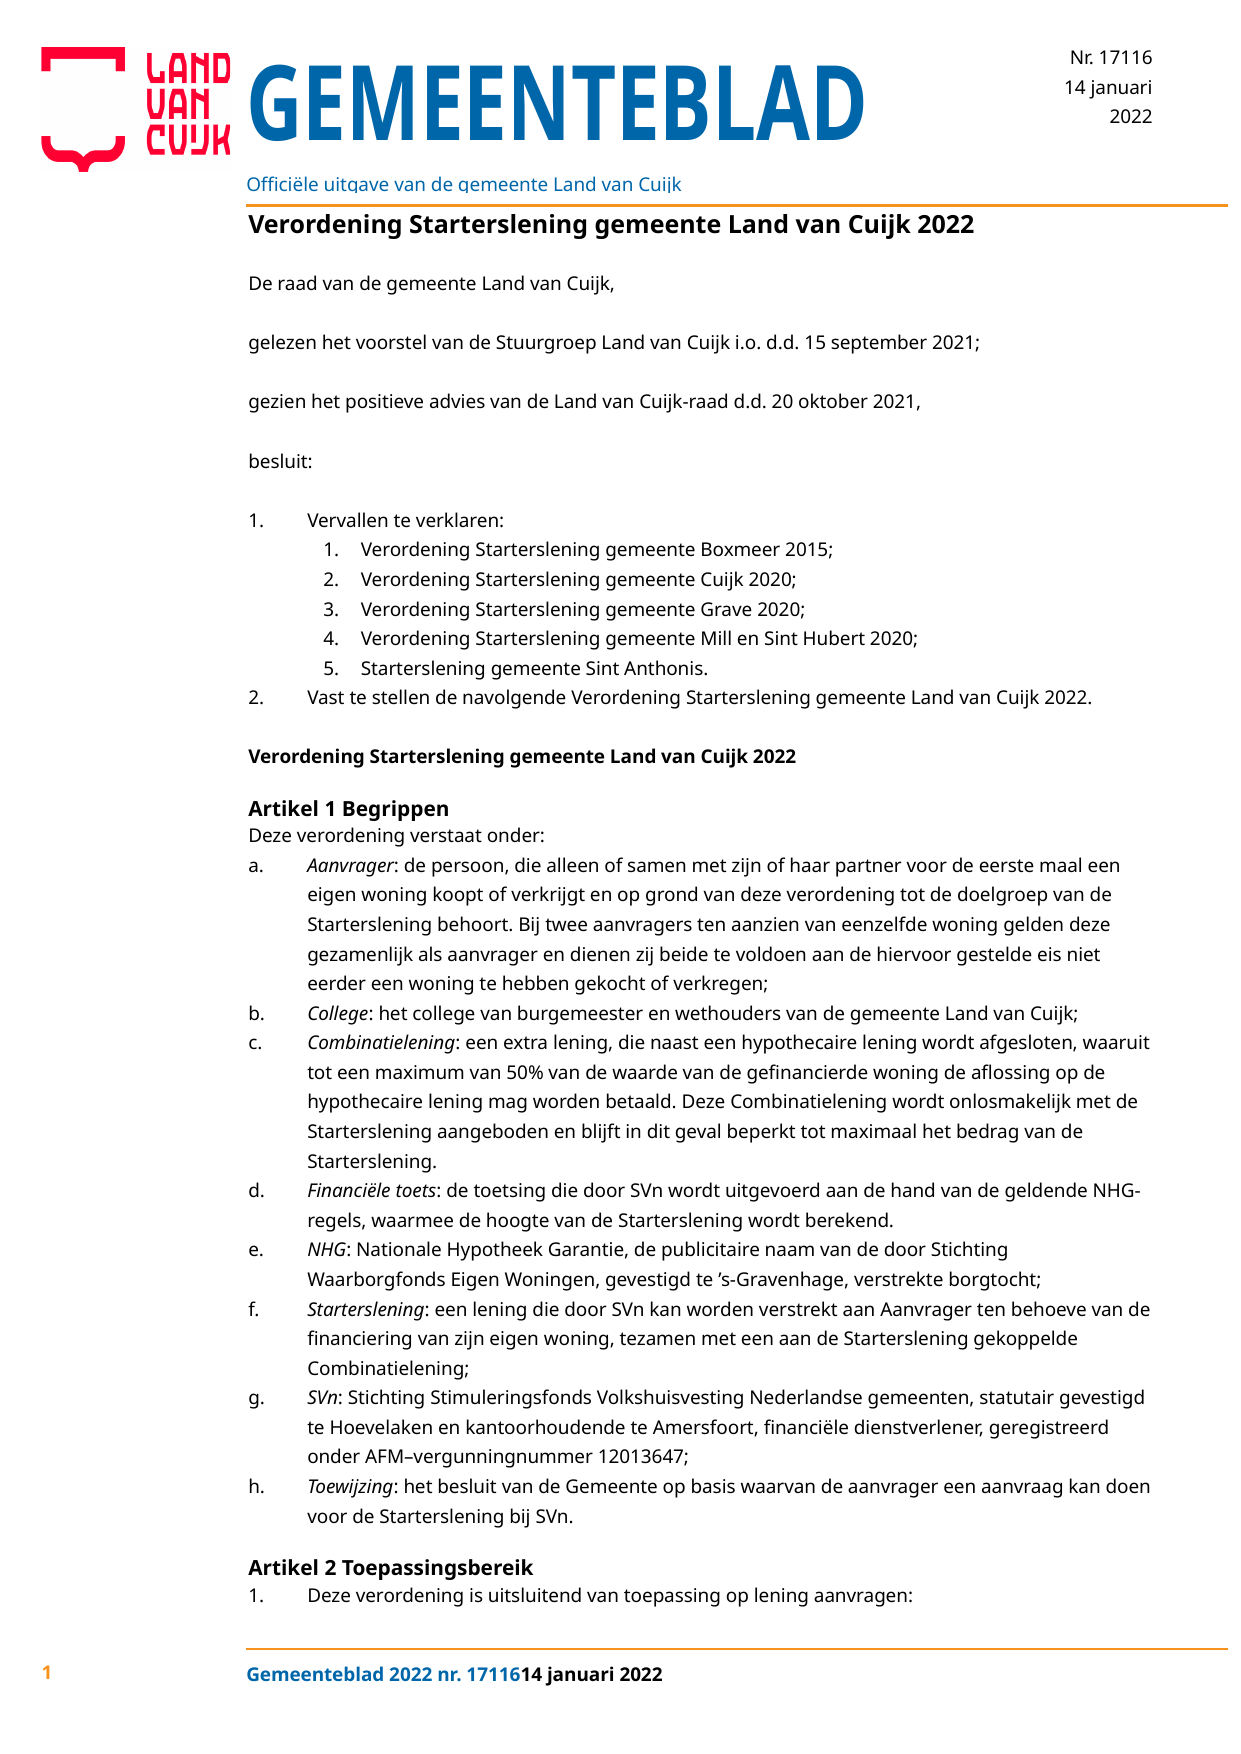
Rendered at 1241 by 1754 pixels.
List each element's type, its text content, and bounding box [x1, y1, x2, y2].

list Toewijzing: het besluit van de Gemeente op basis waarvan de aanvrager een aanvraag kan doen voor de Starterslening bij SVn. [248, 1473, 1152, 1529]
text Deze verordening verstaat onder: [248, 822, 1152, 848]
text Artikel 1 Begrippen [248, 794, 1152, 822]
list Aanvrager: de persoon, die alleen of samen met zijn of haar partner voor de eerste maal een eigen woning koopt of verkrijgt en op grond van deze verordening tot de doelgroep van de Starterslening behoort. Bij twee aanvragers ten aanzien van eenzelfde woning gelden deze gezamenlijk als aanvrager en dienen zij beide te voldoen aan de hiervoor gestelde eis niet eerder een woning te hebben gekocht of verkregen; [248, 852, 1152, 996]
text gelezen het voorstel van de Stuurgroep Land van Cuijk i.o. d.d. 15 september 2021; [248, 329, 1152, 355]
list Starterslening gemeente Sint Anthonis. [323, 655, 1152, 681]
text De raad van de gemeente Land van Cuijk, [248, 270, 1152, 296]
text Artikel 2 Toepassingsbereik [248, 1553, 1152, 1582]
list Deze verordening is uitsluitend van toepassing op lening aanvragen: [248, 1582, 1152, 1607]
list NHG: Nationale Hypotheek Garantie, de publicitaire naam van de door Stichting Waarborgfonds Eigen Woningen, gevestigd te ’s-Gravenhage, verstrekte borgtocht; [248, 1237, 1152, 1292]
text gezien het positieve advies van de Land van Cuijk-raad d.d. 20 oktober 2021, [248, 389, 1152, 414]
list Verordening Starterslening gemeente Grave 2020; [323, 596, 1152, 621]
list SVn: Stichting Stimuleringsfonds Volkshuisvesting Nederlandse gemeenten, statutair gevestigd te Hoevelaken en kantoorhoudende te Amersfoort, financiële dienstverlener, geregistreerd onder AFM–vergunningnummer 12013647; [248, 1384, 1152, 1469]
picture [41, 47, 231, 172]
list Verordening Starterslening gemeente Boxmeer 2015; [323, 537, 1152, 562]
list Combinatielening: een extra lening, die naast een hypothecaire lening wordt afgesloten, waaruit tot een maximum van 50% van de waarde van de gefinancierde woning de aflossing op de hypothecaire lening mag worden betaald. Deze Combinatielening wordt onlosmakelijk met de Starterslening aangeboden en blijft in dit geval beperkt tot maximaal het bedrag van de Starterslening. [248, 1029, 1152, 1174]
list College: het college van burgemeester en wethouders van de gemeente Land van Cuijk; [248, 1000, 1152, 1026]
list Vast te stellen de navolgende Verordening Starterslening gemeente Land van Cuijk 2022. [248, 684, 1152, 710]
list Financiële toets: de toetsing die door SVn wordt uitgevoerd aan de hand van de geldende NHG-regels, waarmee de hoogte van de Starterslening wordt berekend. [248, 1177, 1152, 1233]
list Verordening Starterslening gemeente Mill en Sint Hubert 2020; [323, 625, 1152, 651]
text besluit: [248, 448, 1152, 473]
list Vervallen te verklaren: [248, 507, 1152, 533]
text Verordening Starterslening gemeente Land van Cuijk 2022 [248, 744, 1152, 769]
list Starterslening: een lening die door SVn kan worden verstrekt aan Aanvrager ten behoeve van de financiering van zijn eigen woning, tezamen met een aan de Starterslening gekoppelde Combinatielening; [248, 1296, 1152, 1381]
list Verordening Starterslening gemeente Cuijk 2020; [323, 566, 1152, 592]
text Verordening Starterslening gemeente Land van Cuijk 2022 [248, 207, 1152, 241]
